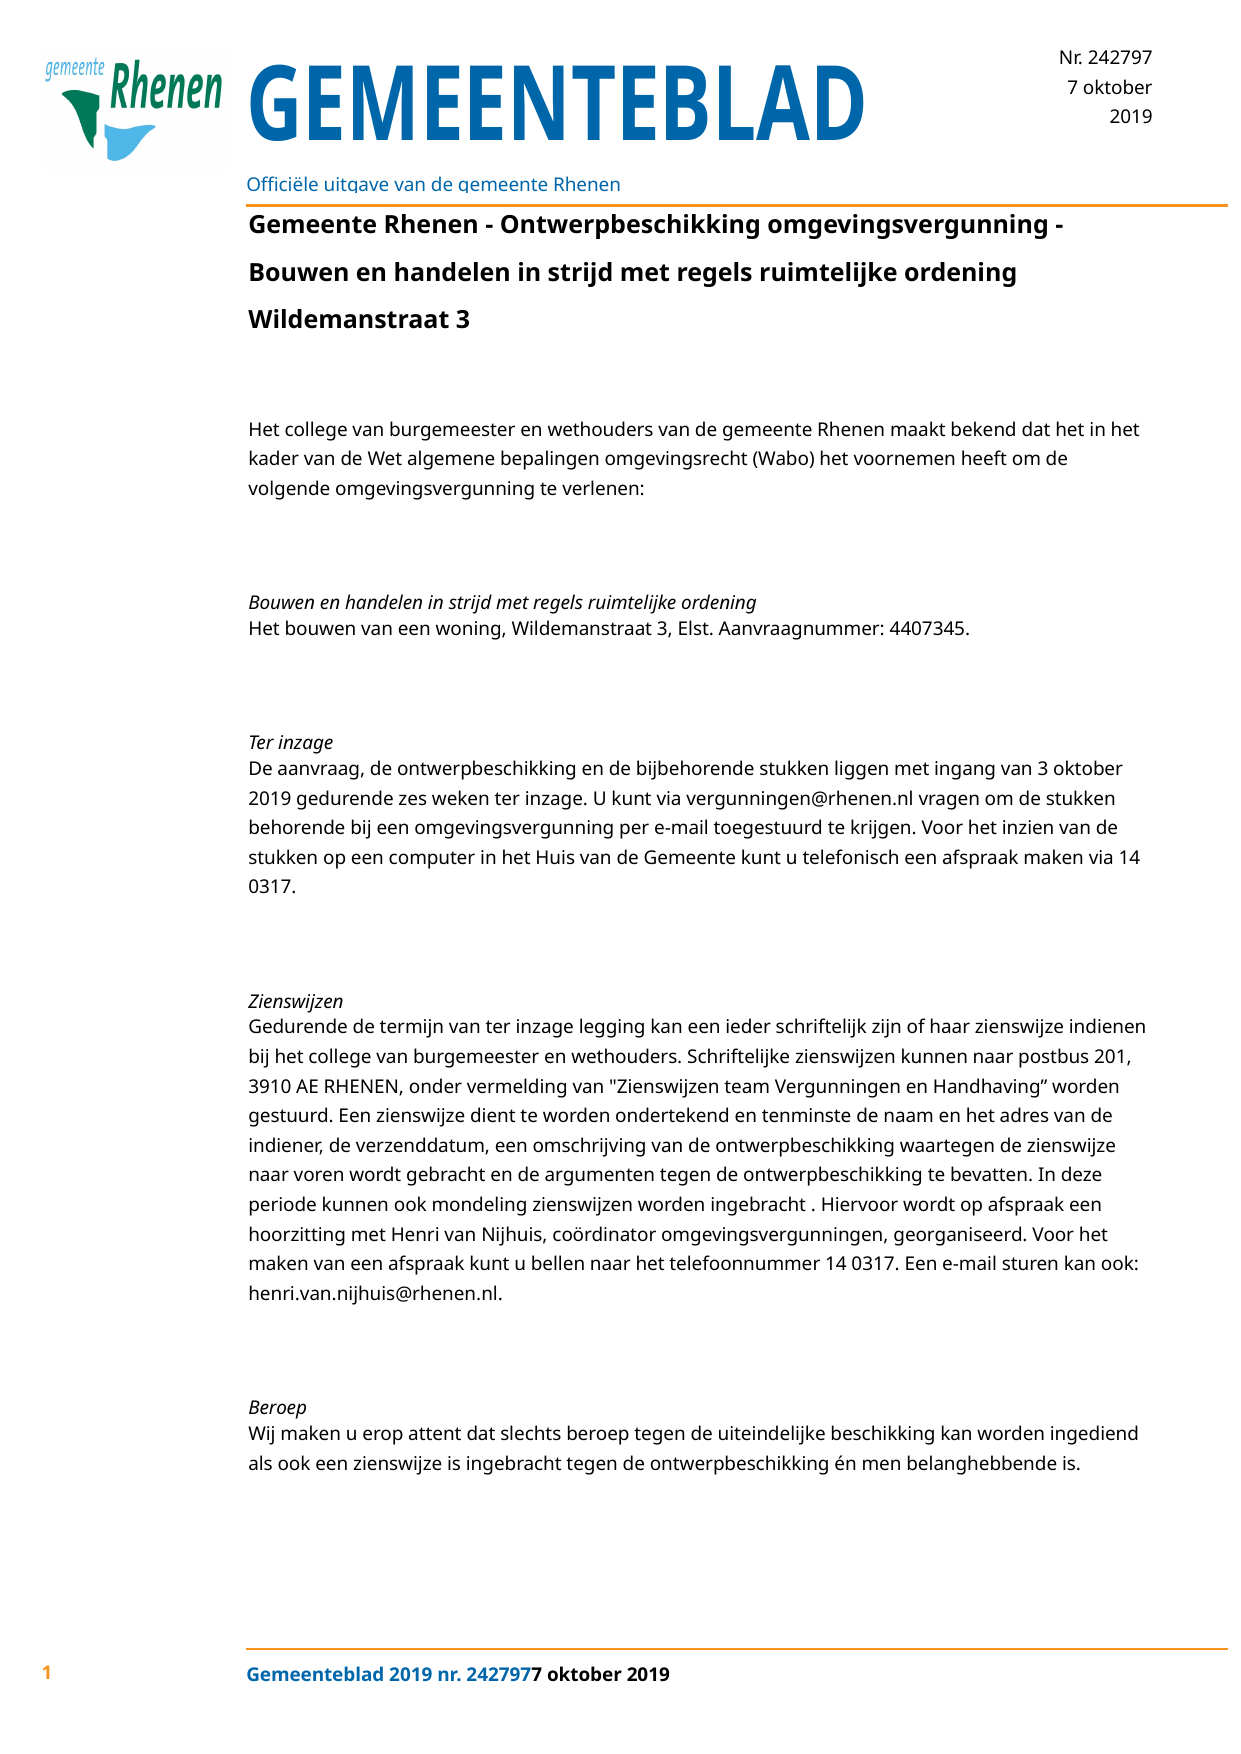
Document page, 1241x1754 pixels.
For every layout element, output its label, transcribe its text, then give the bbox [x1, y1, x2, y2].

text Het college van burgemeester en wethouders van de gemeente Rhenen maakt bekend dat het in het kader van de Wet algemene bepalingen omgevingsrecht (Wabo) het voornemen heeft om de volgende omgevingsvergunning te verlenen: [248, 416, 1152, 501]
text Ter inzage [248, 729, 1152, 755]
text Gedurende de termijn van ter inzage legging kan een ieder schriftelijk zijn of haar zienswijze indienen bij het college van burgemeester en wethouders. Schriftelijke zienswijzen kunnen naar postbus 201, 3910 AE RHENEN, onder vermelding van "Zienswijzen team Vergunningen en Handhaving” worden gestuurd. Een zienswijze dient te worden ondertekend en tenminste de naam en het adres van de indiener, de verzenddatum, een omschrijving van de ontwerpbeschikking waartegen de zienswijze naar voren wordt gebracht en de argumenten tegen de ontwerpbeschikking te bevatten. In deze periode kunnen ook mondeling zienswijzen worden ingebracht . Hiervoor wordt op afspraak een hoorzitting met Henri van Nijhuis, coördinator omgevingsvergunningen, georganiseerd. Voor het maken van een afspraak kunt u bellen naar het telefoonnummer 14 0317. Een e-mail sturen kan ook: henri.van.nijhuis@rhenen.nl. [248, 1014, 1152, 1306]
picture [41, 47, 231, 172]
text Gemeente Rhenen - Ontwerpbeschikking omgevingsvergunning - Bouwen en handelen in strijd met regels ruimtelijke ordening Wildemanstraat 3 [248, 207, 1152, 336]
text Bouwen en handelen in strijd met regels ruimtelijke ordening [248, 589, 1152, 615]
text Wij maken u erop attent dat slechts beroep tegen de uiteindelijke beschikking kan worden ingediend als ook een zienswijze is ingebracht tegen de ontwerpbeschikking én men belanghebbende is. [248, 1420, 1152, 1475]
text De aanvraag, de ontwerpbeschikking en de bijbehorende stukken liggen met ingang van 3 oktober 2019 gedurende zes weken ter inzage. U kunt via vergunningen@rhenen.nl vragen om de stukken behorende bij een omgevingsvergunning per e-mail toegestuurd te krijgen. Voor het inzien van de stukken op een computer in het Huis van de Gemeente kunt u telefonisch een afspraak maken via 14 0317. [248, 755, 1152, 899]
text Het bouwen van een woning, Wildemanstraat 3, Elst. Aanvraagnummer: 4407345. [248, 615, 1152, 641]
text Beroep [248, 1394, 1152, 1420]
text Zienswijzen [248, 988, 1152, 1014]
